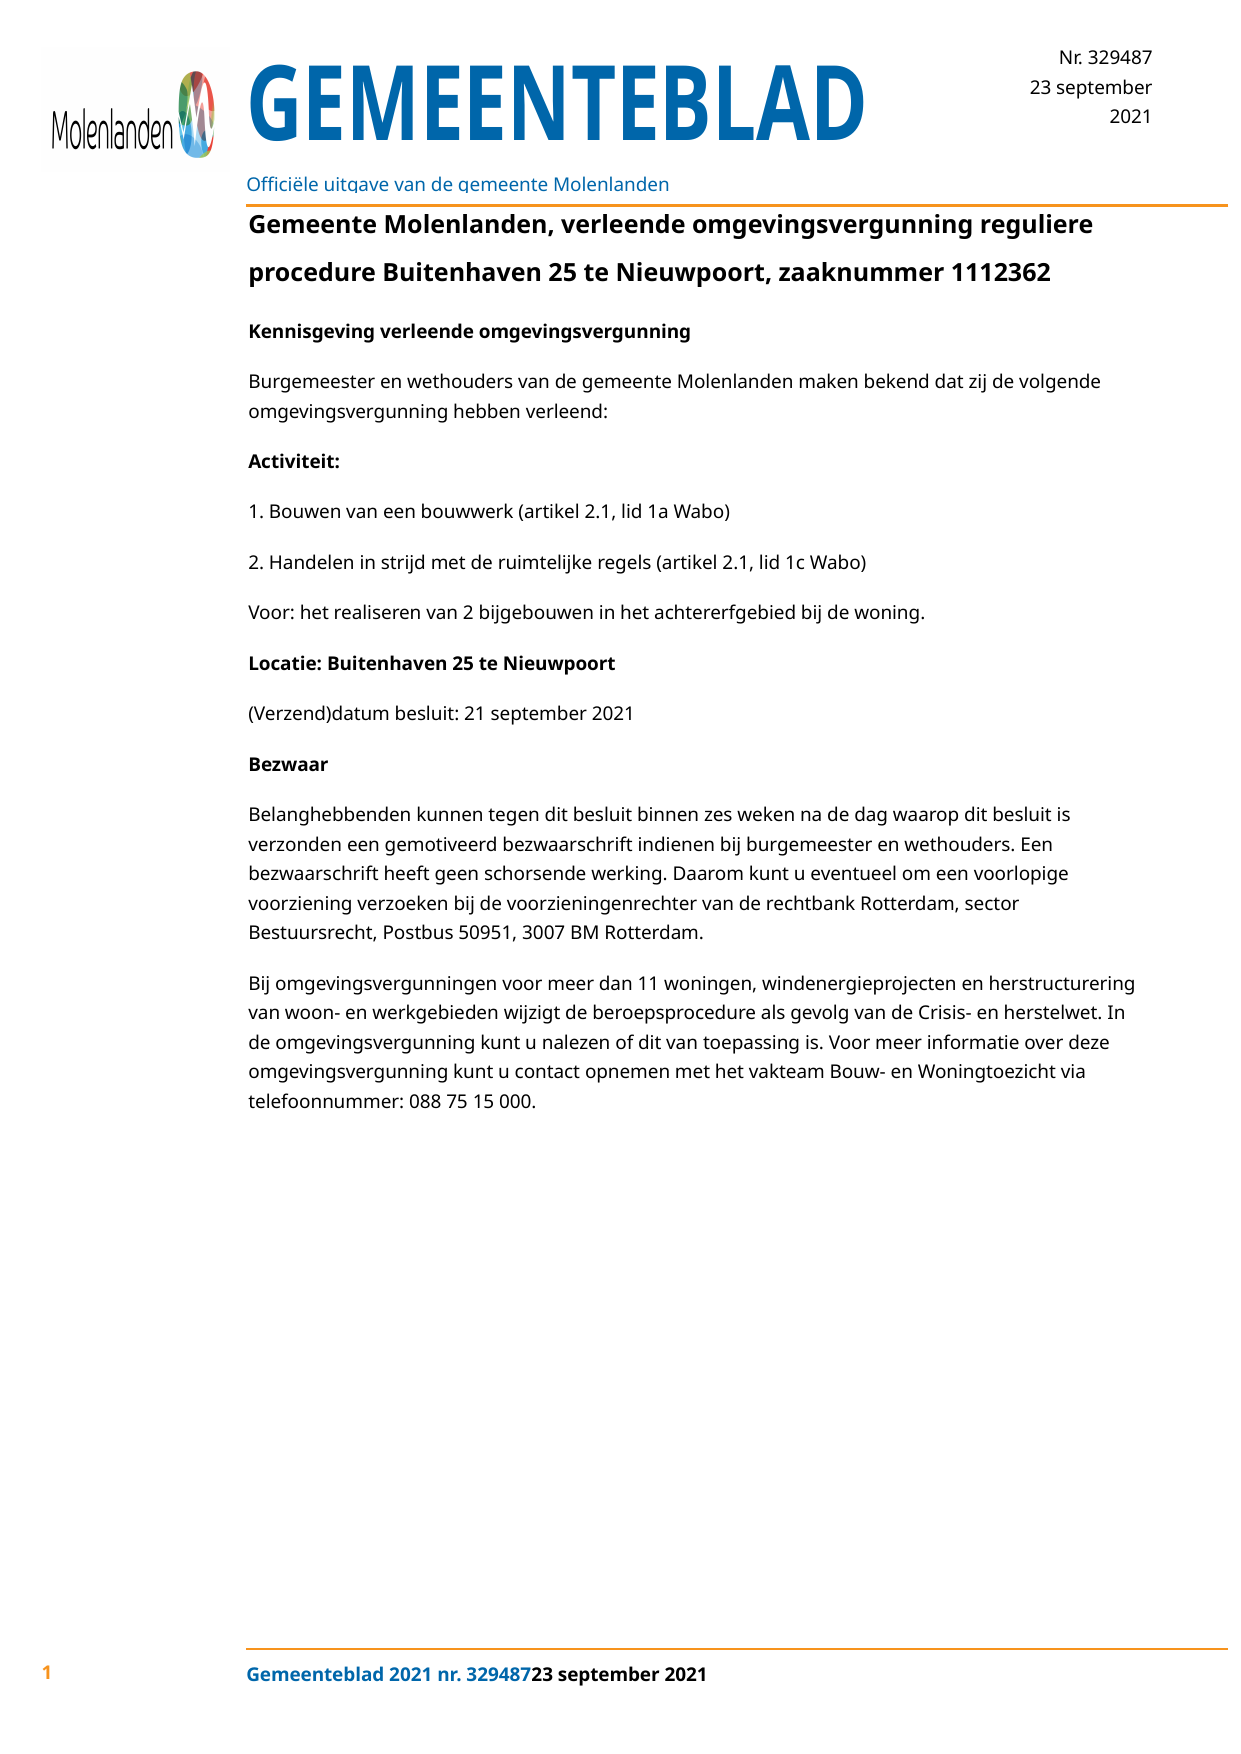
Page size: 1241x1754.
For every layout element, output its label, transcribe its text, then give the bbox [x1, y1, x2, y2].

text Gemeente Molenlanden, verleende omgevingsvergunning reguliere procedure Buitenhaven 25 te Nieuwpoort, zaaknummer 1112362 [248, 207, 1152, 288]
text 2. Handelen in strijd met de ruimtelijke regels (artikel 2.1, lid 1c Wabo) [248, 549, 1152, 575]
text (Verzend)datum besluit: 21 september 2021 [248, 700, 1152, 726]
text Bij omgevingsvergunningen voor meer dan 11 woningen, windenergieprojecten en herstructurering van woon- en werkgebieden wijzigt de beroepsprocedure als gevolg van de Crisis- en herstelwet. In de omgevingsvergunning kunt u nalezen of dit van toepassing is. Voor meer informatie over deze omgevingsvergunning kunt u contact opnemen met het vakteam Bouw- en Woningtoezicht via telefoonnummer: 088 75 15 000. [248, 970, 1152, 1114]
text Belanghebbenden kunnen tegen dit besluit binnen zes weken na de dag waarop dit besluit is verzonden een gemotiveerd bezwaarschrift indienen bij burgemeester en wethouders. Een bezwaarschrift heeft geen schorsende werking. Daarom kunt u eventueel om een voorlopige voorziening verzoeken bij de voorzieningenrechter van de rechtbank Rotterdam, sector Bestuursrecht, Postbus 50951, 3007 BM Rotterdam. [248, 801, 1152, 945]
text Burgemeester en wethouders van de gemeente Molenlanden maken bekend dat zij de volgende omgevingsvergunning hebben verleend: [248, 368, 1152, 424]
text Activiteit: [248, 448, 1152, 474]
text Bezwaar [248, 751, 1152, 777]
text Locatie: Buitenhaven 25 te Nieuwpoort [248, 650, 1152, 676]
text Voor: het realiseren van 2 bijgebouwen in het achtererfgebied bij de woning. [248, 599, 1152, 625]
text Kennisgeving verleende omgevingsvergunning [248, 318, 1152, 344]
picture [41, 47, 231, 172]
text 1. Bouwen van een bouwwerk (artikel 2.1, lid 1a Wabo) [248, 499, 1152, 524]
